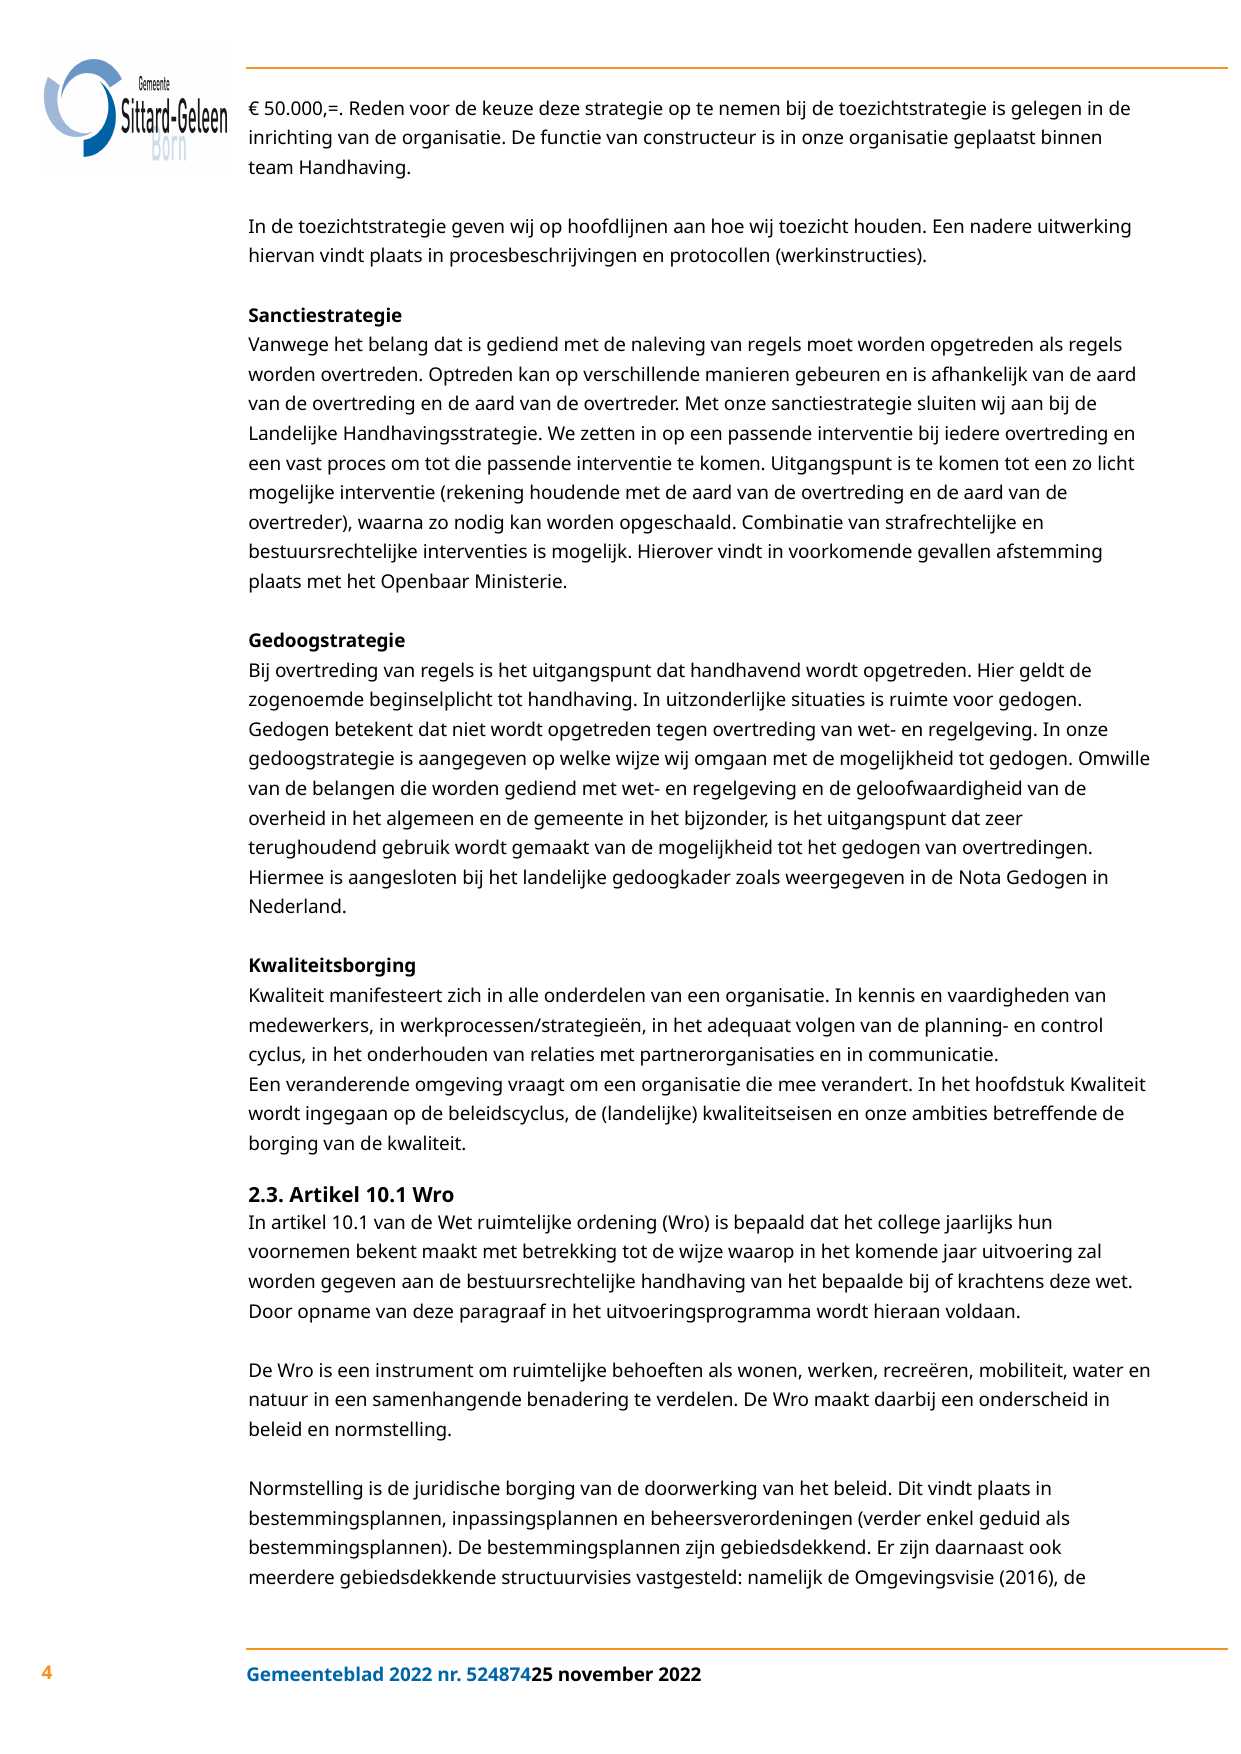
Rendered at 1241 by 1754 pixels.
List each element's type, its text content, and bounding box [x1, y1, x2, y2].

text € 50.000,=. Reden voor de keuze deze strategie op te nemen bij de toezichtstrategie is gelegen in de inrichting van de organisatie. De functie van constructeur is in onze organisatie geplaatst binnen team Handhaving. [248, 95, 1152, 180]
text In artikel 10.1 van de Wet ruimtelijke ordening (Wro) is bepaald dat het college jaarlijks hun voornemen bekent maakt met betrekking tot de wijze waarop in het komende jaar uitvoering zal worden gegeven aan de bestuursrechtelijke handhaving van het bepaalde bij of krachtens deze wet. Door opname van deze paragraaf in het uitvoeringsprogramma wordt hieraan voldaan. [248, 1209, 1152, 1323]
text 2.3. Artikel 10.1 Wro [248, 1181, 1152, 1209]
text Vanwege het belang dat is gediend met de naleving van regels moet worden opgetreden als regels worden overtreden. Optreden kan op verschillende manieren gebeuren en is afhankelijk van de aard van de overtreding en de aard van de overtreder. Met onze sanctiestrategie sluiten wij aan bij de Landelijke Handhavingsstrategie. We zetten in op een passende interventie bij iedere overtreding en een vast proces om tot die passende interventie te komen. Uitgangspunt is te komen tot een zo licht mogelijke interventie (rekening houdende met de aard van de overtreding en de aard van de overtreder), waarna zo nodig kan worden opgeschaald. Combinatie van strafrechtelijke en bestuursrechtelijke interventies is mogelijk. Hierover vindt in voorkomende gevallen afstemming plaats met het Openbaar Ministerie. [248, 331, 1152, 594]
text Bij overtreding van regels is het uitgangspunt dat handhavend wordt opgetreden. Hier geldt de zogenoemde beginselplicht tot handhaving. In uitzonderlijke situaties is ruimte voor gedogen. Gedogen betekent dat niet wordt opgetreden tegen overtreding van wet- en regelgeving. In onze gedoogstrategie is aangegeven op welke wijze wij omgaan met de mogelijkheid tot gedogen. Omwille van de belangen die worden gediend met wet- en regelgeving en de geloofwaardigheid van de overheid in het algemeen en de gemeente in het bijzonder, is het uitgangspunt dat zeer terughoudend gebruik wordt gemaakt van de mogelijkheid tot het gedogen van overtredingen. Hiermee is aangesloten bij het landelijke gedoogkader zoals weergegeven in de Nota Gedogen in Nederland. [248, 657, 1152, 919]
text De Wro is een instrument om ruimtelijke behoeften als wonen, werken, recreëren, mobiliteit, water en natuur in een samenhangende benadering te verdelen. De Wro maakt daarbij een onderscheid in beleid en normstelling. [248, 1357, 1152, 1442]
text Kwaliteitsborging [248, 953, 1152, 978]
picture [41, 47, 231, 172]
text Een veranderende omgeving vraagt om een organisatie die mee verandert. In het hoofdstuk Kwaliteit wordt ingegaan op de beleidscyclus, de (landelijke) kwaliteitseisen en onze ambities betreffende de borging van de kwaliteit. [248, 1071, 1152, 1156]
text In de toezichtstrategie geven wij op hoofdlijnen aan hoe wij toezicht houden. Een nadere uitwerking hiervan vindt plaats in procesbeschrijvingen en protocollen (werkinstructies). [248, 213, 1152, 268]
text Kwaliteit manifesteert zich in alle onderdelen van een organisatie. In kennis en vaardigheden van medewerkers, in werkprocessen/strategieën, in het adequaat volgen van de planning- en control cyclus, in het onderhouden van relaties met partnerorganisaties en in communicatie. [248, 982, 1152, 1067]
text Normstelling is de juridische borging van de doorwerking van het beleid. Dit vindt plaats in bestemmingsplannen, inpassingsplannen en beheersverordeningen (verder enkel geduid als bestemmingsplannen). De bestemmingsplannen zijn gebiedsdekkend. Er zijn daarnaast ook meerdere gebiedsdekkende structuurvisies vastgesteld: namelijk de Omgevingsvisie (2016), de [248, 1475, 1152, 1590]
text Sanctiestrategie [248, 302, 1152, 328]
text Gedoogstrategie [248, 627, 1152, 653]
